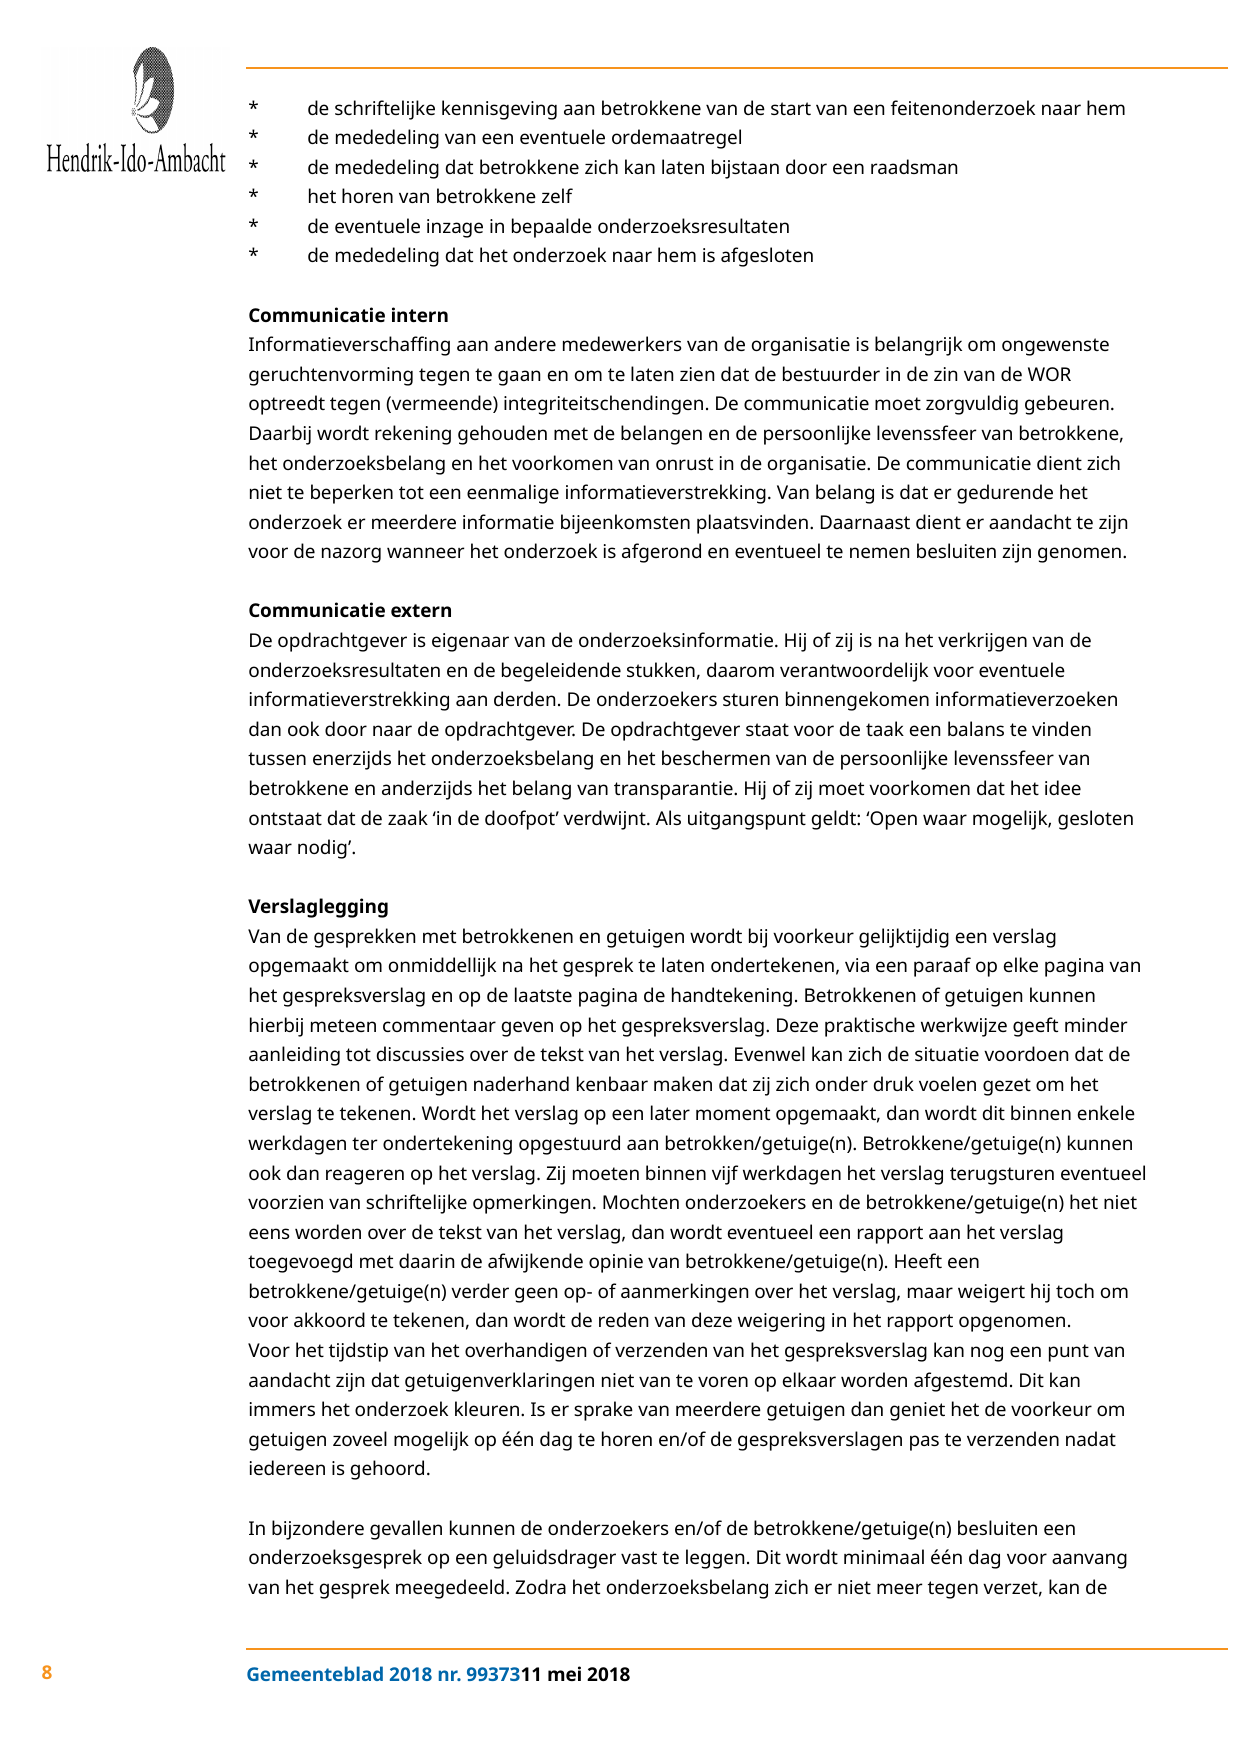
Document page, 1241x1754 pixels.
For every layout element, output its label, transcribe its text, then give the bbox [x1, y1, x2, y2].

list de mededeling dat het onderzoek naar hem is afgesloten [248, 243, 1152, 268]
text Verslaglegging [248, 893, 1152, 919]
list de mededeling dat betrokkene zich kan laten bijstaan door een raadsman [248, 154, 1152, 180]
text Informatieverschaffing aan andere medewerkers van de organisatie is belangrijk om ongewenste geruchtenvorming tegen te gaan en om te laten zien dat de bestuurder in de zin van de WOR optreedt tegen (vermeende) integriteitschendingen. De communicatie moet zorgvuldig gebeuren. Daarbij wordt rekening gehouden met de belangen en de persoonlijke levenssfeer van betrokkene, het onderzoeksbelang en het voorkomen van onrust in de organisatie. De communicatie dient zich niet te beperken tot een eenmalige informatieverstrekking. Van belang is dat er gedurende het onderzoek er meerdere informatie bijeenkomsten plaatsvinden. Daarnaast dient er aandacht te zijn voor de nazorg wanneer het onderzoek is afgerond en eventueel te nemen besluiten zijn genomen. [248, 331, 1152, 564]
text In bijzondere gevallen kunnen de onderzoekers en/of de betrokkene/getuige(n) besluiten een onderzoeksgesprek op een geluidsdrager vast te leggen. Dit wordt minimaal één dag voor aanvang van het gesprek meegedeeld. Zodra het onderzoeksbelang zich er niet meer tegen verzet, kan de [248, 1515, 1152, 1600]
list de eventuele inzage in bepaalde onderzoeksresultaten [248, 213, 1152, 239]
list de schriftelijke kennisgeving aan betrokkene van de start van een feitenonderzoek naar hem [248, 95, 1152, 121]
text Van de gesprekken met betrokkenen en getuigen wordt bij voorkeur gelijktijdig een verslag opgemaakt om onmiddellijk na het gesprek te laten ondertekenen, via een paraaf op elke pagina van het gespreksverslag en op de laatste pagina de handtekening. Betrokkenen of getuigen kunnen hierbij meteen commentaar geven op het gespreksverslag. Deze praktische werkwijze geeft minder aanleiding tot discussies over de tekst van het verslag. Evenwel kan zich de situatie voordoen dat de betrokkenen of getuigen naderhand kenbaar maken dat zij zich onder druk voelen gezet om het verslag te tekenen. Wordt het verslag op een later moment opgemaakt, dan wordt dit binnen enkele werkdagen ter ondertekening opgestuurd aan betrokken/getuige(n). Betrokkene/getuige(n) kunnen ook dan reageren op het verslag. Zij moeten binnen vijf werkdagen het verslag terugsturen eventueel voorzien van schriftelijke opmerkingen. Mochten onderzoekers en de betrokkene/getuige(n) het niet eens worden over de tekst van het verslag, dan wordt eventueel een rapport aan het verslag toegevoegd met daarin de afwijkende opinie van betrokkene/getuige(n). Heeft een betrokkene/getuige(n) verder geen op- of aanmerkingen over het verslag, maar weigert hij toch om voor akkoord te tekenen, dan wordt de reden van deze weigering in het rapport opgenomen. [248, 923, 1152, 1333]
picture [41, 47, 231, 172]
text Voor het tijdstip van het overhandigen of verzenden van het gespreksverslag kan nog een punt van aandacht zijn dat getuigenverklaringen niet van te voren op elkaar worden afgestemd. Dit kan immers het onderzoek kleuren. Is er sprake van meerdere getuigen dan geniet het de voorkeur om getuigen zoveel mogelijk op één dag te horen en/of de gespreksverslagen pas te verzenden nadat iedereen is gehoord. [248, 1337, 1152, 1481]
text Communicatie intern [248, 302, 1152, 328]
list de mededeling van een eventuele ordemaatregel [248, 124, 1152, 150]
text Communicatie extern [248, 598, 1152, 623]
text De opdrachtgever is eigenaar van de onderzoeksinformatie. Hij of zij is na het verkrijgen van de onderzoeksresultaten en de begeleidende stukken, daarom verantwoordelijk voor eventuele informatieverstrekking aan derden. De onderzoekers sturen binnengekomen informatieverzoeken dan ook door naar de opdrachtgever. De opdrachtgever staat voor de taak een balans te vinden tussen enerzijds het onderzoeksbelang en het beschermen van de persoonlijke levenssfeer van betrokkene en anderzijds het belang van transparantie. Hij of zij moet voorkomen dat het idee ontstaat dat de zaak ‘in de doofpot’ verdwijnt. Als uitgangspunt geldt: ‘Open waar mogelijk, gesloten waar nodig’. [248, 627, 1152, 860]
list het horen van betrokkene zelf [248, 183, 1152, 209]
